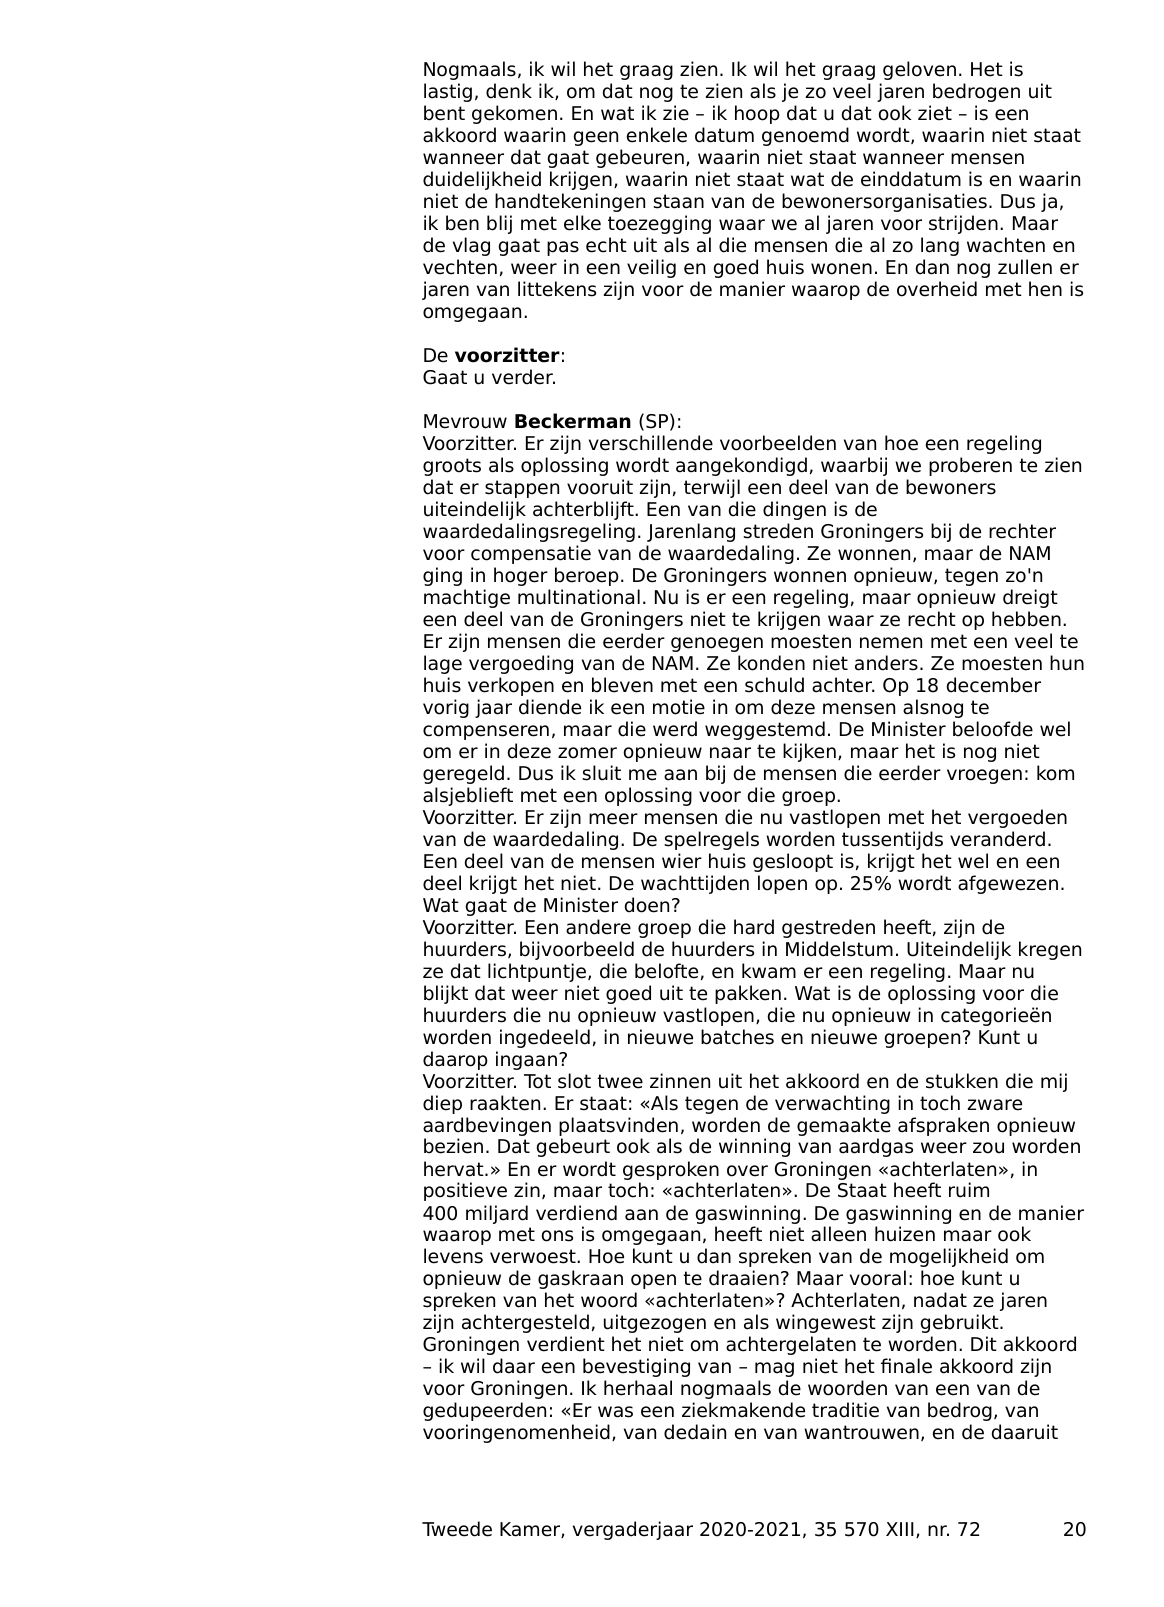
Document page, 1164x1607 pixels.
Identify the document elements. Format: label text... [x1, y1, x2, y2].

text Voorzitter. Tot slot twee zinnen uit het akkoord en de stukken die mij diep raakten. Er staat: «Als tegen de verwachting in toch zware aardbevingen plaatsvinden, worden de gemaakte afspraken opnieuw bezien. Dat gebeurt ook als de winning van aardgas weer zou worden hervat.» En er wordt gesproken over Groningen «achterlaten», in positieve zin, maar toch: «achterlaten». De Staat heeft ruim 400 miljard verdiend aan de gaswinning. De gaswinning en de manier waarop met ons is omgegaan, heeft niet alleen huizen maar ook levens verwoest. Hoe kunt u dan spreken van de mogelijkheid om opnieuw de gaskraan open te draaien? Maar vooral: hoe kunt u spreken van het woord «achterlaten»? Achterlaten, nadat ze jaren zijn achtergesteld, uitgezogen en als wingewest zijn gebruikt. Groningen verdient het niet om achtergelaten te worden. Dit akkoord – ik wil daar een bevestiging van – mag niet het finale akkoord zijn voor Groningen. Ik herhaal nogmaals de woorden van een van de gedupeerden: «Er was een ziekmakende traditie van bedrog, van vooringenomenheid, van dedain en van wantrouwen, en de daaruit [422, 1071, 1087, 1444]
text Voorzitter. Er zijn verschillende voorbeelden van hoe een regeling groots als oplossing wordt aangekondigd, waarbij we proberen te zien dat er stappen vooruit zijn, terwijl een deel van de bewoners uiteindelijk achterblijft. Een van die dingen is de waardedalingsregeling. Jarenlang streden Groningers bij de rechter voor compensatie van de waardedaling. Ze wonnen, maar de NAM ging in hoger beroep. De Groningers wonnen opnieuw, tegen zo'n machtige multinational. Nu is er een regeling, maar opnieuw dreigt een deel van de Groningers niet te krijgen waar ze recht op hebben. Er zijn mensen die eerder genoegen moesten nemen met een veel te lage vergoeding van de NAM. Ze konden niet anders. Ze moesten hun huis verkopen en bleven met een schuld achter. Op 18 december vorig jaar diende ik een motie in om deze mensen alsnog te compenseren, maar die werd weggestemd. De Minister beloofde wel om er in deze zomer opnieuw naar te kijken, maar het is nog niet geregeld. Dus ik sluit me aan bij de mensen die eerder vroegen: kom alsjeblieft met een oplossing voor die groep. [422, 433, 1087, 807]
text Voorzitter. Een andere groep die hard gestreden heeft, zijn de huurders, bijvoorbeeld de huurders in Middelstum. Uiteindelijk kregen ze dat lichtpuntje, die belofte, en kwam er een regeling. Maar nu blijkt dat weer niet goed uit te pakken. Wat is de oplossing voor die huurders die nu opnieuw vastlopen, die nu opnieuw in categorieën worden ingedeeld, in nieuwe batches en nieuwe groepen? Kunt u daarop ingaan? [422, 917, 1087, 1071]
text Mevrouw Beckerman (SP): [422, 411, 1087, 433]
text Voorzitter. Er zijn meer mensen die nu vastlopen met het vergoeden van de waardedaling. De spelregels worden tussentijds veranderd. Een deel van de mensen wier huis gesloopt is, krijgt het wel en een deel krijgt het niet. De wachttijden lopen op. 25% wordt afgewezen. Wat gaat de Minister doen? [422, 807, 1087, 917]
text Nogmaals, ik wil het graag zien. Ik wil het graag geloven. Het is lastig, denk ik, om dat nog te zien als je zo veel jaren bedrogen uit bent gekomen. En wat ik zie – ik hoop dat u dat ook ziet – is een akkoord waarin geen enkele datum genoemd wordt, waarin niet staat wanneer dat gaat gebeuren, waarin niet staat wanneer mensen duidelijkheid krijgen, waarin niet staat wat de einddatum is en waarin niet de handtekeningen staan van de bewonersorganisaties. Dus ja, ik ben blij met elke toezegging waar we al jaren voor strijden. Maar de vlag gaat pas echt uit als al die mensen die al zo lang wachten en vechten, weer in een veilig en goed huis wonen. En dan nog zullen er jaren van littekens zijn voor de manier waarop de overheid met hen is omgegaan. [422, 59, 1087, 323]
text Gaat u verder. [422, 367, 1087, 389]
text De voorzitter: [422, 345, 1087, 367]
